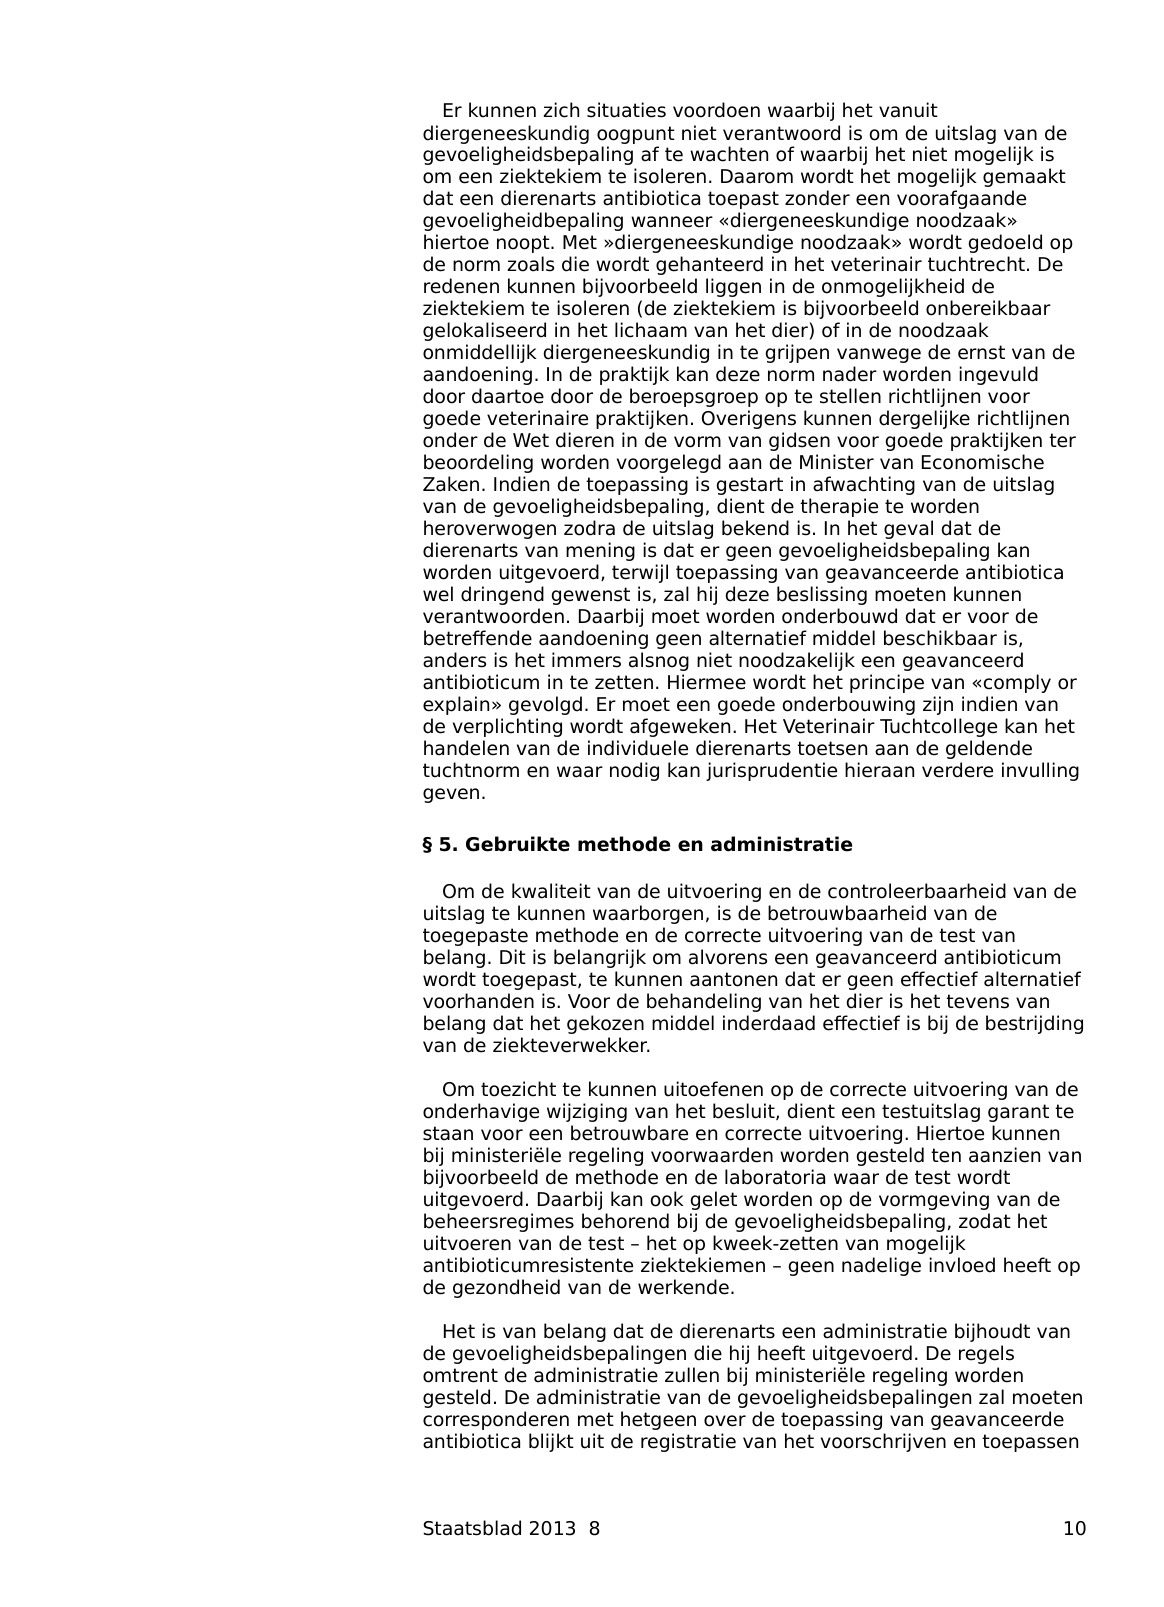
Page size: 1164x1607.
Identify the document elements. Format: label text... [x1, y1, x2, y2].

text Om de kwaliteit van de uitvoering en de controleerbaarheid van de uitslag te kunnen waarborgen, is de betrouwbaarheid van de toegepaste methode en de correcte uitvoering van de test van belang. Dit is belangrijk om alvorens een geavanceerd antibioticum wordt toegepast, te kunnen aantonen dat er geen effectief alternatief voorhanden is. Voor de behandeling van het dier is het tevens van belang dat het gekozen middel inderdaad effectief is bij de bestrijding van de ziekteverwekker. [422, 881, 1087, 1057]
text Het is van belang dat de dierenarts een administratie bijhoudt van de gevoeligheidsbepalingen die hij heeft uitgevoerd. De regels omtrent de administratie zullen bij ministeriële regeling worden gesteld. De administratie van de gevoeligheidsbepalingen zal moeten corresponderen met hetgeen over de toepassing van geavanceerde antibiotica blijkt uit de registratie van het voorschrijven en toepassen [422, 1321, 1087, 1453]
text Om toezicht te kunnen uitoefenen op de correcte uitvoering van de onderhavige wijziging van het besluit, dient een testuitslag garant te staan voor een betrouwbare en correcte uitvoering. Hiertoe kunnen bij ministeriële regeling voorwaarden worden gesteld ten aanzien van bijvoorbeeld de methode en de laboratoria waar de test wordt uitgevoerd. Daarbij kan ook gelet worden op de vormgeving van de beheersregimes behorend bij de gevoeligheidsbepaling, zodat het uitvoeren van de test – het op kweek-zetten van mogelijk antibioticumresistente ziektekiemen – geen nadelige invloed heeft op de gezondheid van de werkende. [422, 1079, 1087, 1298]
text Er kunnen zich situaties voordoen waarbij het vanuit diergeneeskundig oogpunt niet verantwoord is om de uitslag van de gevoeligheidsbepaling af te wachten of waarbij het niet mogelijk is om een ziektekiem te isoleren. Daarom wordt het mogelijk gemaakt dat een dierenarts antibiotica toepast zonder een voorafgaande gevoeligheidbepaling wanneer «diergeneeskundige noodzaak» hiertoe noopt. Met »diergeneeskundige noodzaak» wordt gedoeld op de norm zoals die wordt gehanteerd in het veterinair tuchtrecht. De redenen kunnen bijvoorbeeld liggen in de onmogelijkheid de ziektekiem te isoleren (de ziektekiem is bijvoorbeeld onbereikbaar gelokaliseerd in het lichaam van het dier) of in de noodzaak onmiddellijk diergeneeskundig in te grijpen vanwege de ernst van de aandoening. In de praktijk kan deze norm nader worden ingevuld door daartoe door de beroepsgroep op te stellen richtlijnen voor goede veterinaire praktijken. Overigens kunnen dergelijke richtlijnen onder de Wet dieren in de vorm van gidsen voor goede praktijken ter beoordeling worden voorgelegd aan de Minister van Economische Zaken. Indien de toepassing is gestart in afwachting van de uitslag van de gevoeligheidsbepaling, dient de therapie te worden heroverwogen zodra de uitslag bekend is. In het geval dat de dierenarts van mening is dat er geen gevoeligheidsbepaling kan worden uitgevoerd, terwijl toepassing van geavanceerde antibiotica wel dringend gewenst is, zal hij deze beslissing moeten kunnen verantwoorden. Daarbij moet worden onderbouwd dat er voor de betreffende aandoening geen alternatief middel beschikbaar is, anders is het immers alsnog niet noodzakelijk een geavanceerd antibioticum in te zetten. Hiermee wordt het principe van «comply or explain» gevolgd. Er moet een goede onderbouwing zijn indien van de verplichting wordt afgeweken. Het Veterinair Tuchtcollege kan het handelen van de individuele dierenarts toetsen aan de geldende tuchtnorm en waar nodig kan jurisprudentie hieraan verdere invulling geven. [422, 100, 1087, 804]
subtitle § 5. Gebruikte methode en administratie [422, 834, 1087, 856]
